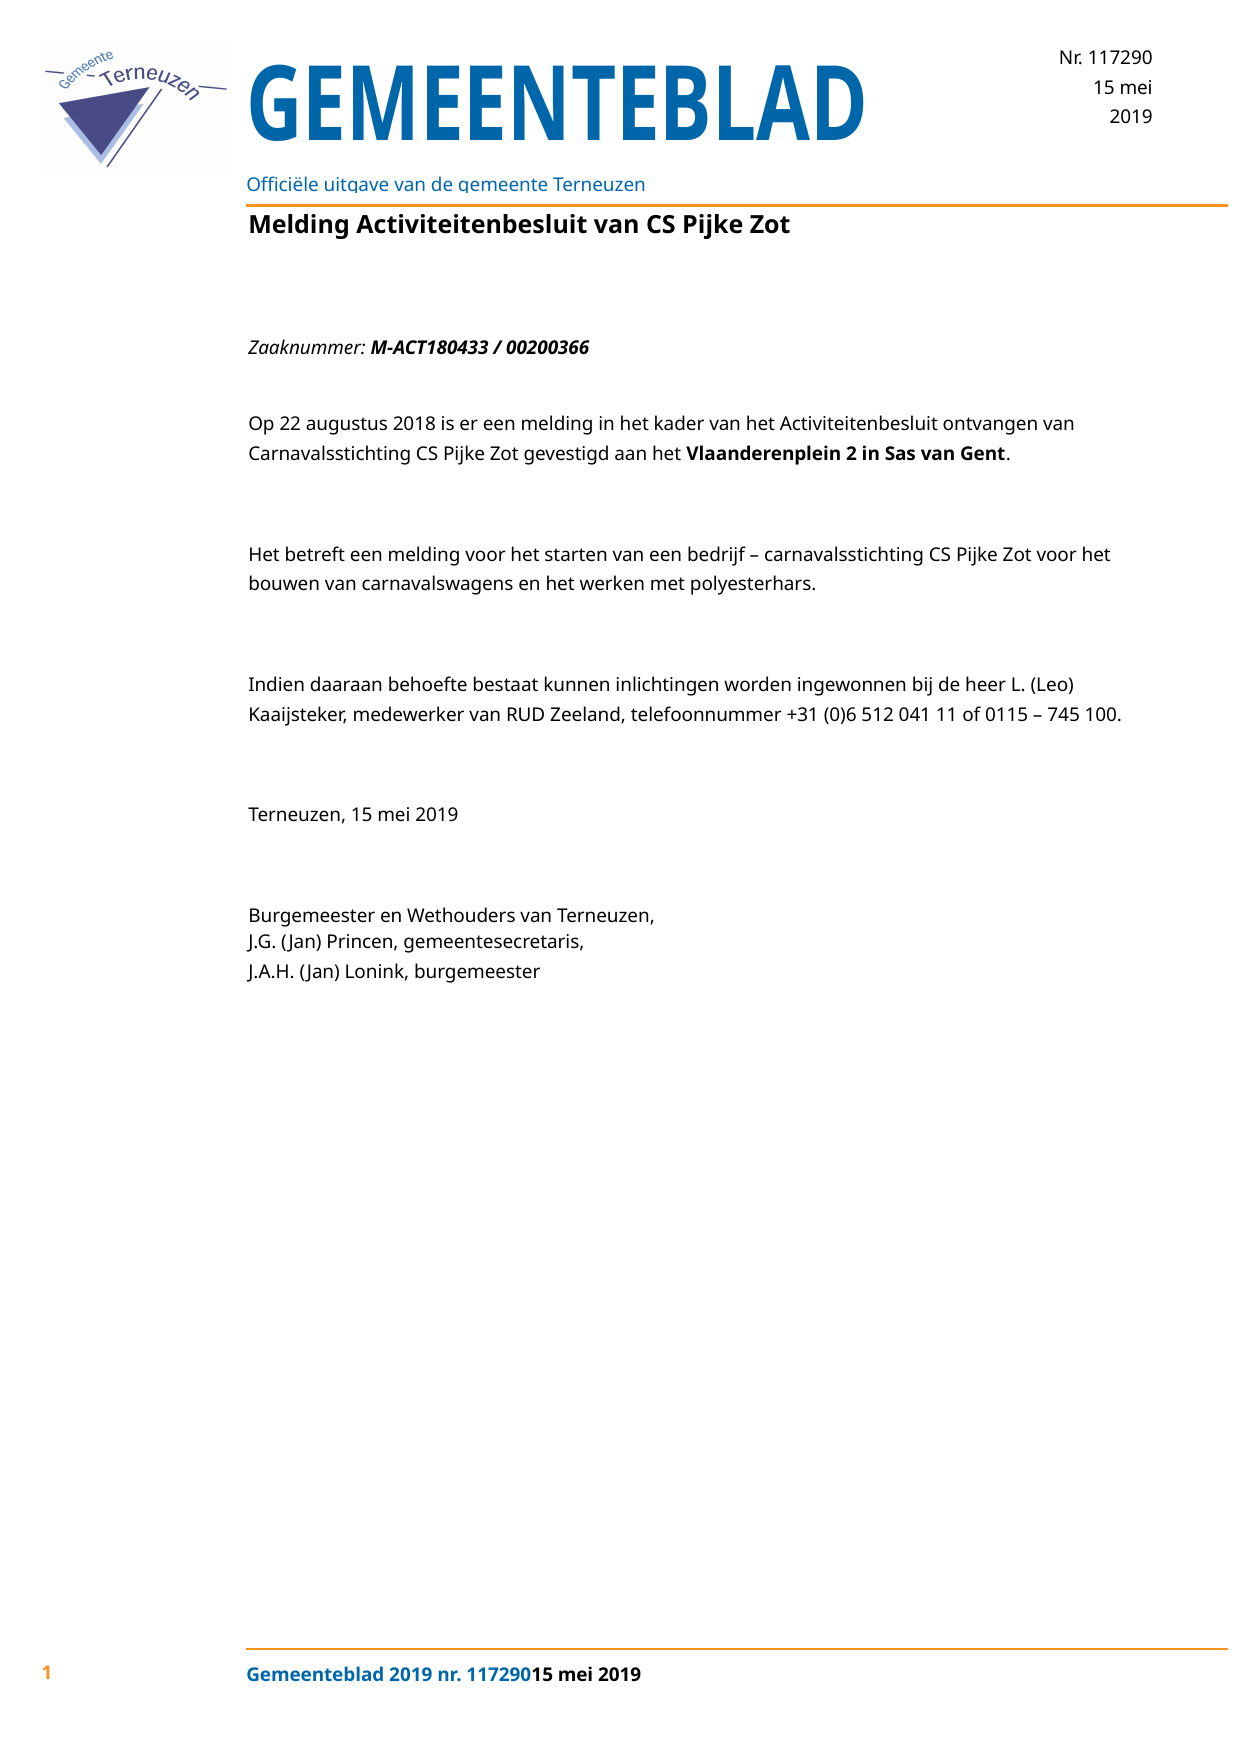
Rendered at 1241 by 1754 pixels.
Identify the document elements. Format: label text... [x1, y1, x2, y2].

table_cell [248, 1069, 1152, 1094]
text Zaaknummer: M-ACT180433 / 00200366 [248, 334, 1152, 360]
table_cell [700, 928, 1152, 1043]
picture [41, 47, 231, 172]
text Het betreft een melding voor het starten van een bedrijf – carnavalsstichting CS Pijke Zot voor het bouwen van carnavalswagens en het werken met polyesterhars. [248, 541, 1152, 596]
table_header Burgemeester en Wethouders van Terneuzen, [248, 903, 1152, 928]
text Melding Activiteitenbesluit van CS Pijke Zot [248, 207, 1152, 241]
table_cell [700, 1043, 1152, 1068]
table_cell J.G. (Jan) Princen, gemeentesecretaris, J.A.H. (Jan) Lonink, burgemeester [248, 928, 700, 1043]
text Indien daaraan behoefte bestaat kunnen inlichtingen worden ingewonnen bij de heer L. (Leo) Kaaijsteker, medewerker van RUD Zeeland, telefoonnummer +31 (0)6 512 041 11 of 0115 – 745 100. [248, 671, 1152, 727]
text Op 22 augustus 2018 is er een melding in het kader van het Activiteitenbesluit ontvangen van Carnavalsstichting CS Pijke Zot gevestigd aan het Vlaanderenplein 2 in Sas van Gent. [248, 410, 1152, 466]
text Terneuzen, 15 mei 2019 [248, 802, 1152, 827]
table_cell [248, 1043, 700, 1068]
table_cell [248, 1094, 700, 1120]
table_cell [700, 1094, 1152, 1120]
